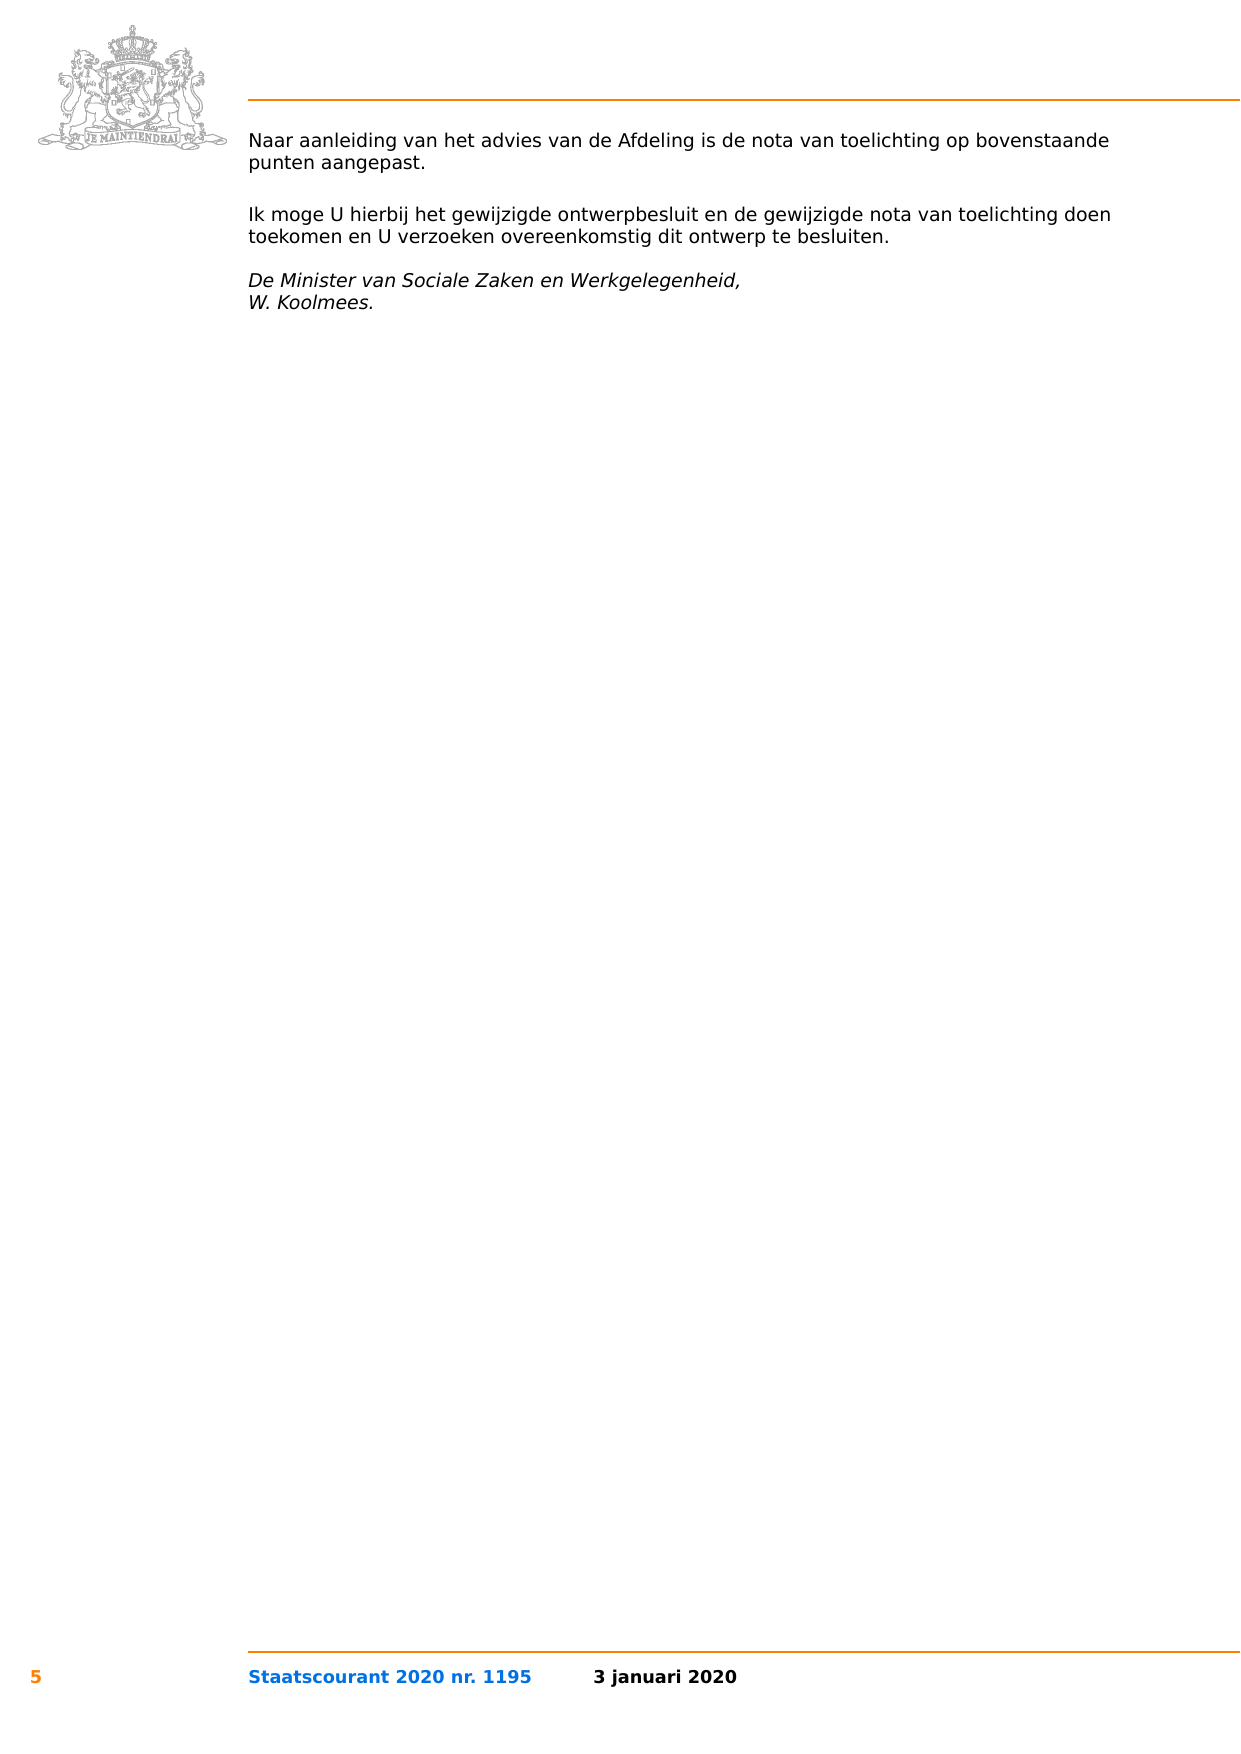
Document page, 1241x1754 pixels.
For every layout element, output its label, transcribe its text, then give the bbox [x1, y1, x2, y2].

text Naar aanleiding van het advies van de Afdeling is de nota van toelichting op bovenstaande punten aangepast. [248, 130, 1163, 174]
picture [38, 25, 227, 150]
text De Minister van Sociale Zaken en Werkgelegenheid, W. Koolmees. [248, 270, 1163, 314]
text Ik moge U hierbij het gewijzigde ontwerpbesluit en de gewijzigde nota van toelichting doen toekomen en U verzoeken overeenkomstig dit ontwerp te besluiten. [248, 204, 1163, 248]
